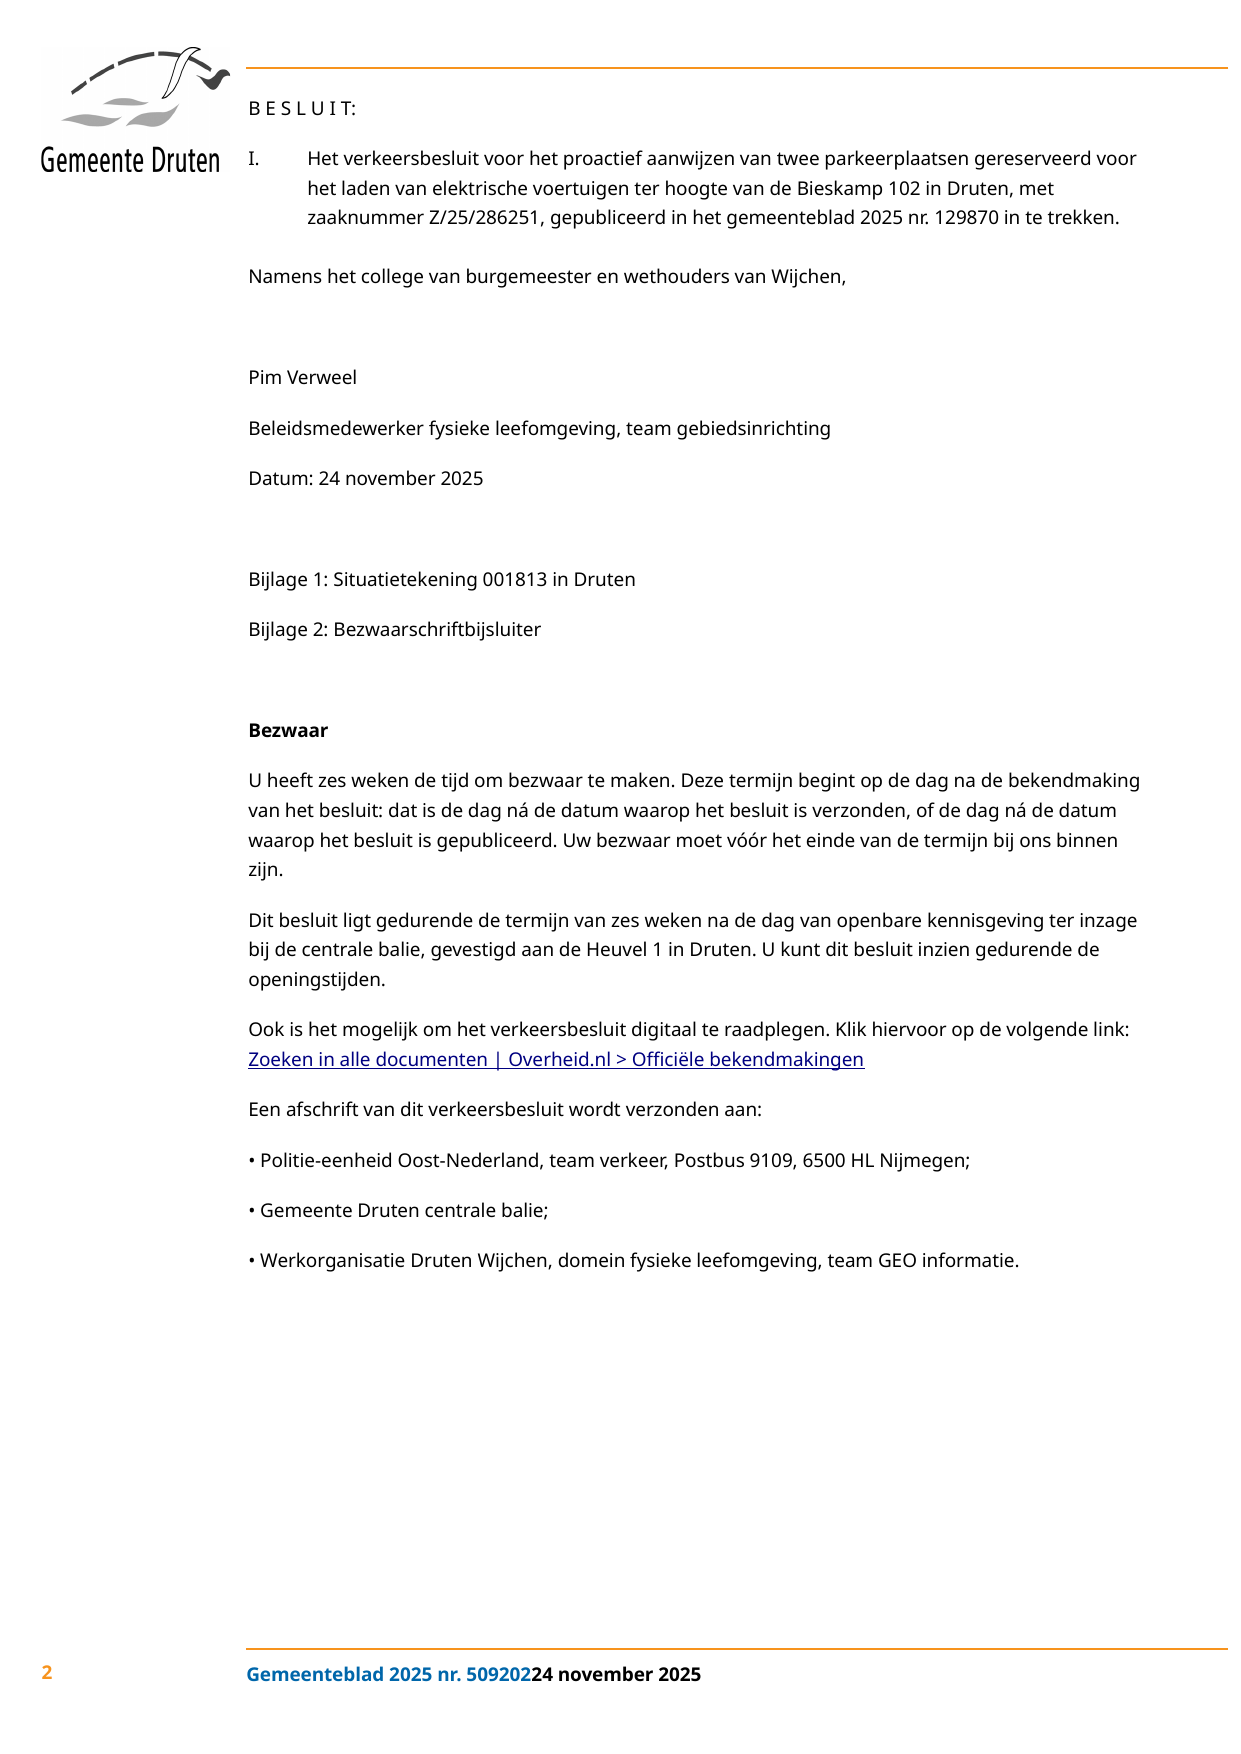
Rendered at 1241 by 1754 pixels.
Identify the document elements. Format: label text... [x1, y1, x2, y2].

text Ook is het mogelijk om het verkeersbesluit digitaal te raadplegen. Klik hiervoor op de volgende link: Zoeken in alle documenten | Overheid.nl > Officiële bekendmakingen [248, 1016, 1152, 1072]
list Het verkeersbesluit voor het proactief aanwijzen van twee parkeerplaatsen gereserveerd voor het laden van elektrische voertuigen ter hoogte van de Bieskamp 102 in Druten, met zaaknummer Z/25/286251, gepubliceerd in het gemeenteblad 2025 nr. 129870 in te trekken. [248, 145, 1152, 230]
text Bezwaar [248, 717, 1152, 743]
picture [41, 47, 231, 172]
text Bijlage 1: Situatietekening 001813 in Druten [248, 566, 1152, 592]
text Een afschrift van dit verkeersbesluit wordt verzonden aan: [248, 1096, 1152, 1122]
text • Politie-eenheid Oost-Nederland, team verkeer, Postbus 9109, 6500 HL Nijmegen; [248, 1147, 1152, 1173]
text Datum: 24 november 2025 [248, 465, 1152, 491]
text U heeft zes weken de tijd om bezwaar te maken. Deze termijn begint op de dag na de bekendmaking van het besluit: dat is de dag ná de datum waarop het besluit is verzonden, of de dag ná de datum waarop het besluit is gepubliceerd. Uw bezwaar moet vóór het einde van de termijn bij ons binnen zijn. [248, 768, 1152, 882]
text Namens het college van burgemeester en wethouders van Wijchen, [248, 263, 1152, 289]
text • Werkorganisatie Druten Wijchen, domein fysieke leefomgeving, team GEO informatie. [248, 1248, 1152, 1273]
text Dit besluit ligt gedurende de termijn van zes weken na de dag van openbare kennisgeving ter inzage bij de centrale balie, gevestigd aan de Heuvel 1 in Druten. U kunt dit besluit inzien gedurende de openingstijden. [248, 907, 1152, 992]
text Beleidsmedewerker fysieke leefomgeving, team gebiedsinrichting [248, 415, 1152, 441]
text • Gemeente Druten centrale balie; [248, 1197, 1152, 1223]
text Pim Verweel [248, 364, 1152, 390]
text Bijlage 2: Bezwaarschriftbijsluiter [248, 616, 1152, 642]
text B E S L U I T: [248, 95, 1152, 121]
